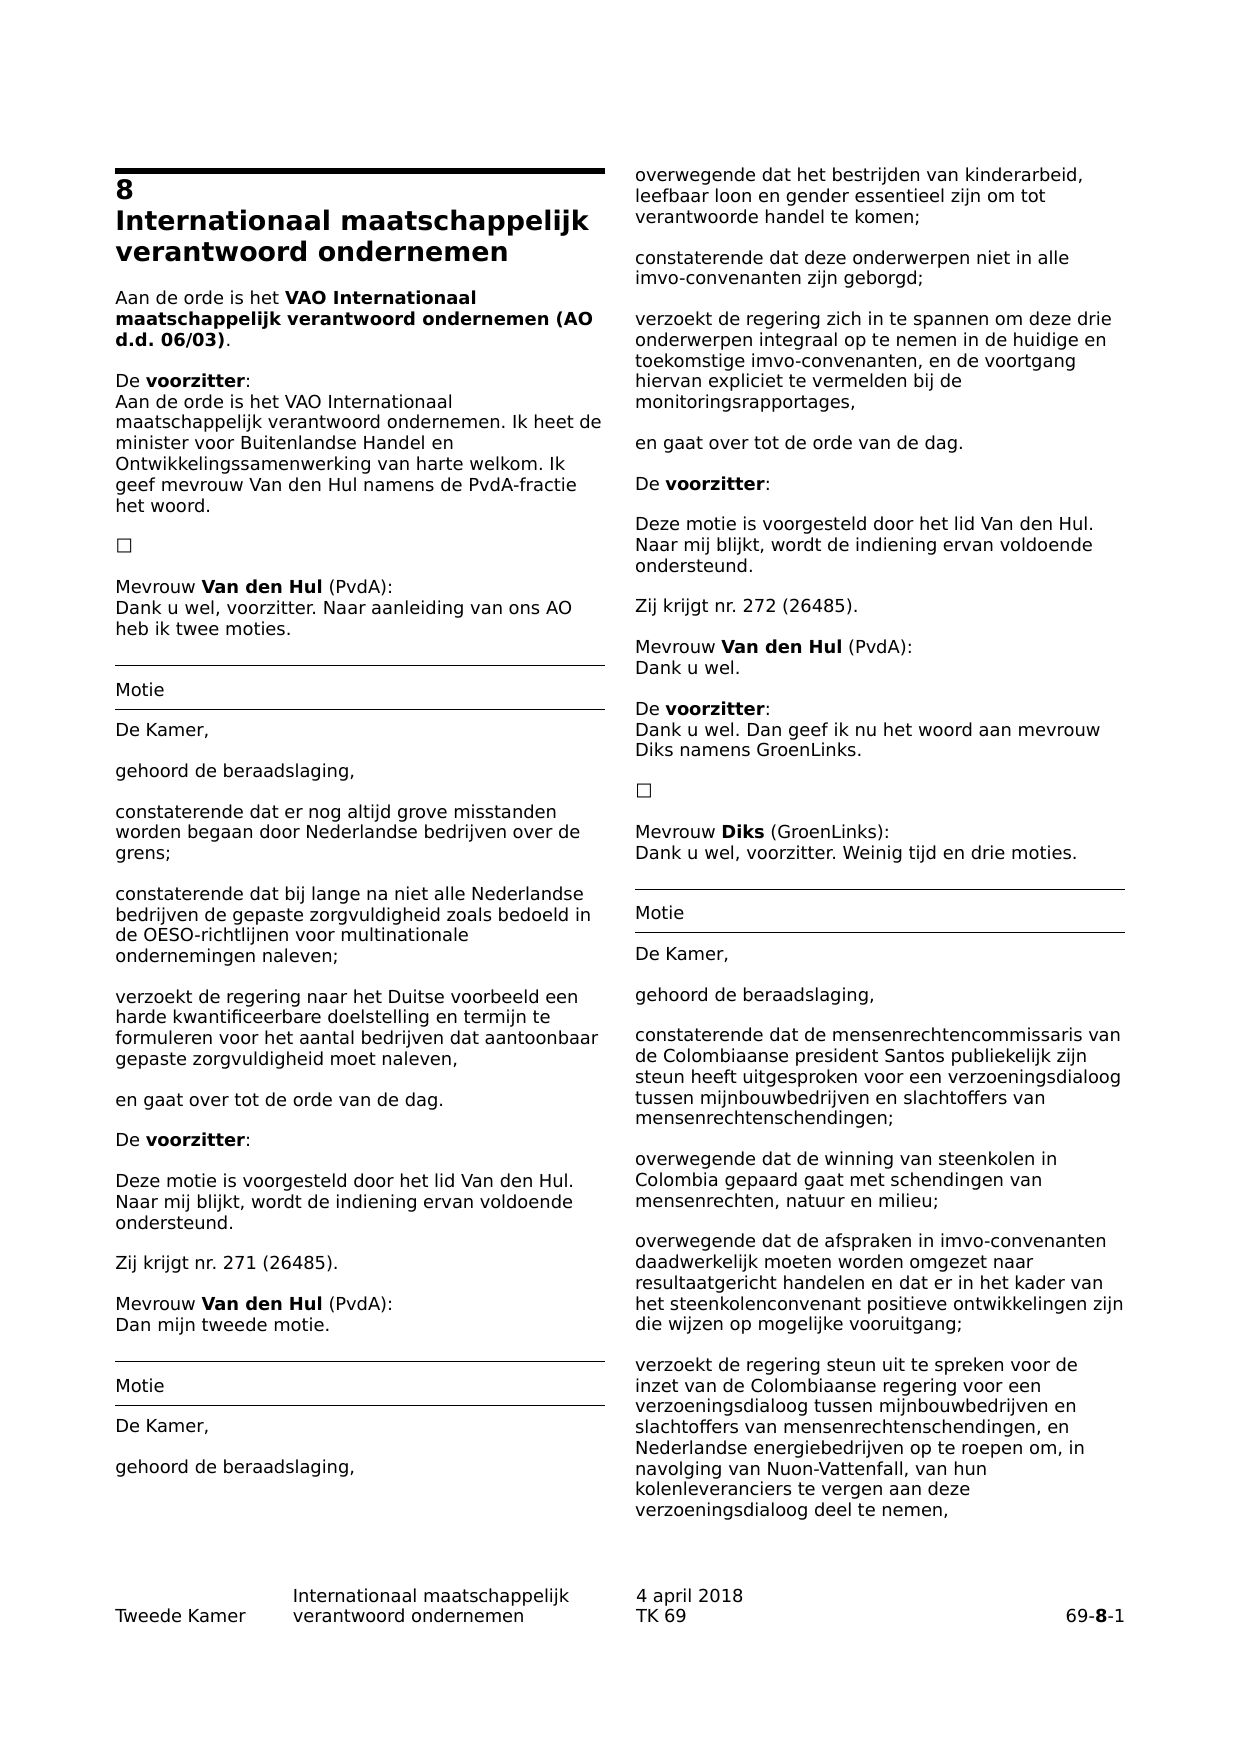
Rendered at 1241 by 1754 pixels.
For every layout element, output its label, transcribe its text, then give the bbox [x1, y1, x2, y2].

text constaterende dat deze onderwerpen niet in alle imvo-convenanten zijn geborgd; [635, 247, 1125, 289]
text Aan de orde is het VAO Internationaal maatschappelijk verantwoord ondernemen. Ik heet de minister voor Buitenlandse Handel en Ontwikkelingssamenwerking van harte welkom. Ik geef mevrouw Van den Hul namens de PvdA-fractie het woord. [115, 391, 605, 516]
text Dank u wel, voorzitter. Weinig tijd en drie moties. [635, 842, 1125, 863]
text Zij krijgt nr. 272 (26485). [635, 596, 1125, 617]
text Dank u wel. Dan geef ik nu het woord aan mevrouw Diks namens GroenLinks. [635, 719, 1125, 761]
text Mevrouw Van den Hul (PvdA): [635, 637, 1125, 658]
text gehoord de beraadslaging, [115, 761, 605, 782]
text Motie [115, 1375, 605, 1396]
text en gaat over tot de orde van de dag. [115, 1089, 605, 1110]
text Motie [115, 679, 605, 700]
text gehoord de beraadslaging, [115, 1457, 605, 1478]
text Motie [635, 903, 1125, 924]
text Mevrouw Van den Hul (PvdA): [115, 577, 605, 598]
text overwegende dat het bestrijden van kinderarbeid, leefbaar loon en gender essentieel zijn om tot verantwoorde handel te komen; [635, 165, 1125, 227]
text verzoekt de regering zich in te spannen om deze drie onderwerpen integraal op te nemen in de huidige en toekomstige imvo-convenanten, en de voortgang hiervan expliciet te vermelden bij de monitoringsrapportages, [635, 309, 1125, 413]
text ⬜ [635, 781, 1125, 802]
text verzoekt de regering steun uit te spreken voor de inzet van de Colombiaanse regering voor een verzoeningsdialoog tussen mijnbouwbedrijven en slachtoffers van mensenrechtenschendingen, en Nederlandse energiebedrijven op te roepen om, in navolging van Nuon-Vattenfall, van hun kolenleveranciers te vergen aan deze verzoeningsdialoog deel te nemen, [635, 1355, 1125, 1521]
text Dank u wel, voorzitter. Naar aanleiding van ons AO heb ik twee moties. [115, 598, 605, 639]
text Mevrouw Diks (GroenLinks): [635, 822, 1125, 842]
text constaterende dat bij lange na niet alle Nederlandse bedrijven de gepaste zorgvuldigheid zoals bedoeld in de OESO-richtlijnen voor multinationale ondernemingen naleven; [115, 884, 605, 967]
text constaterende dat er nog altijd grove misstanden worden begaan door Nederlandse bedrijven over de grens; [115, 802, 605, 864]
text Dank u wel. [635, 658, 1125, 678]
text Zij krijgt nr. 271 (26485). [115, 1253, 605, 1274]
text constaterende dat de mensenrechtencommissaris van de Colombiaanse president Santos publiekelijk zijn steun heeft uitgesproken voor een verzoeningsdialoog tussen mijnbouwbedrijven en slachtoffers van mensenrechtenschendingen; [635, 1025, 1125, 1129]
text overwegende dat de afspraken in imvo-convenanten daadwerkelijk moeten worden omgezet naar resultaatgericht handelen en dat er in het kader van het steenkolenconvenant positieve ontwikkelingen zijn die wijzen op mogelijke vooruitgang; [635, 1231, 1125, 1335]
text ⬜ [115, 536, 605, 557]
text Dan mijn tweede motie. [115, 1315, 605, 1336]
text overwegende dat de winning van steenkolen in Colombia gepaard gaat met schendingen van mensenrechten, natuur en milieu; [635, 1149, 1125, 1211]
text Deze motie is voorgesteld door het lid Van den Hul. Naar mij blijkt, wordt de indiening ervan voldoende ondersteund. [635, 514, 1125, 576]
text Mevrouw Van den Hul (PvdA): [115, 1294, 605, 1315]
text De voorzitter: [115, 1130, 605, 1151]
text De voorzitter: [635, 473, 1125, 494]
text gehoord de beraadslaging, [635, 984, 1125, 1005]
text De Kamer, [115, 720, 605, 741]
text Aan de orde is het VAO Internationaal maatschappelijk verantwoord ondernemen (AO d.d. 06/03). [115, 288, 605, 351]
title 8 Internationaal maatschappelijk verantwoord ondernemen [115, 174, 605, 268]
text De Kamer, [635, 944, 1125, 964]
text De Kamer, [115, 1416, 605, 1437]
text De voorzitter: [115, 371, 605, 391]
text De voorzitter: [635, 698, 1125, 719]
text en gaat over tot de orde van de dag. [635, 433, 1125, 453]
text Deze motie is voorgesteld door het lid Van den Hul. Naar mij blijkt, wordt de indiening ervan voldoende ondersteund. [115, 1171, 605, 1233]
text verzoekt de regering naar het Duitse voorbeeld een harde kwantificeerbare doelstelling en termijn te formuleren voor het aantal bedrijven dat aantoonbaar gepaste zorgvuldigheid moet naleven, [115, 987, 605, 1069]
